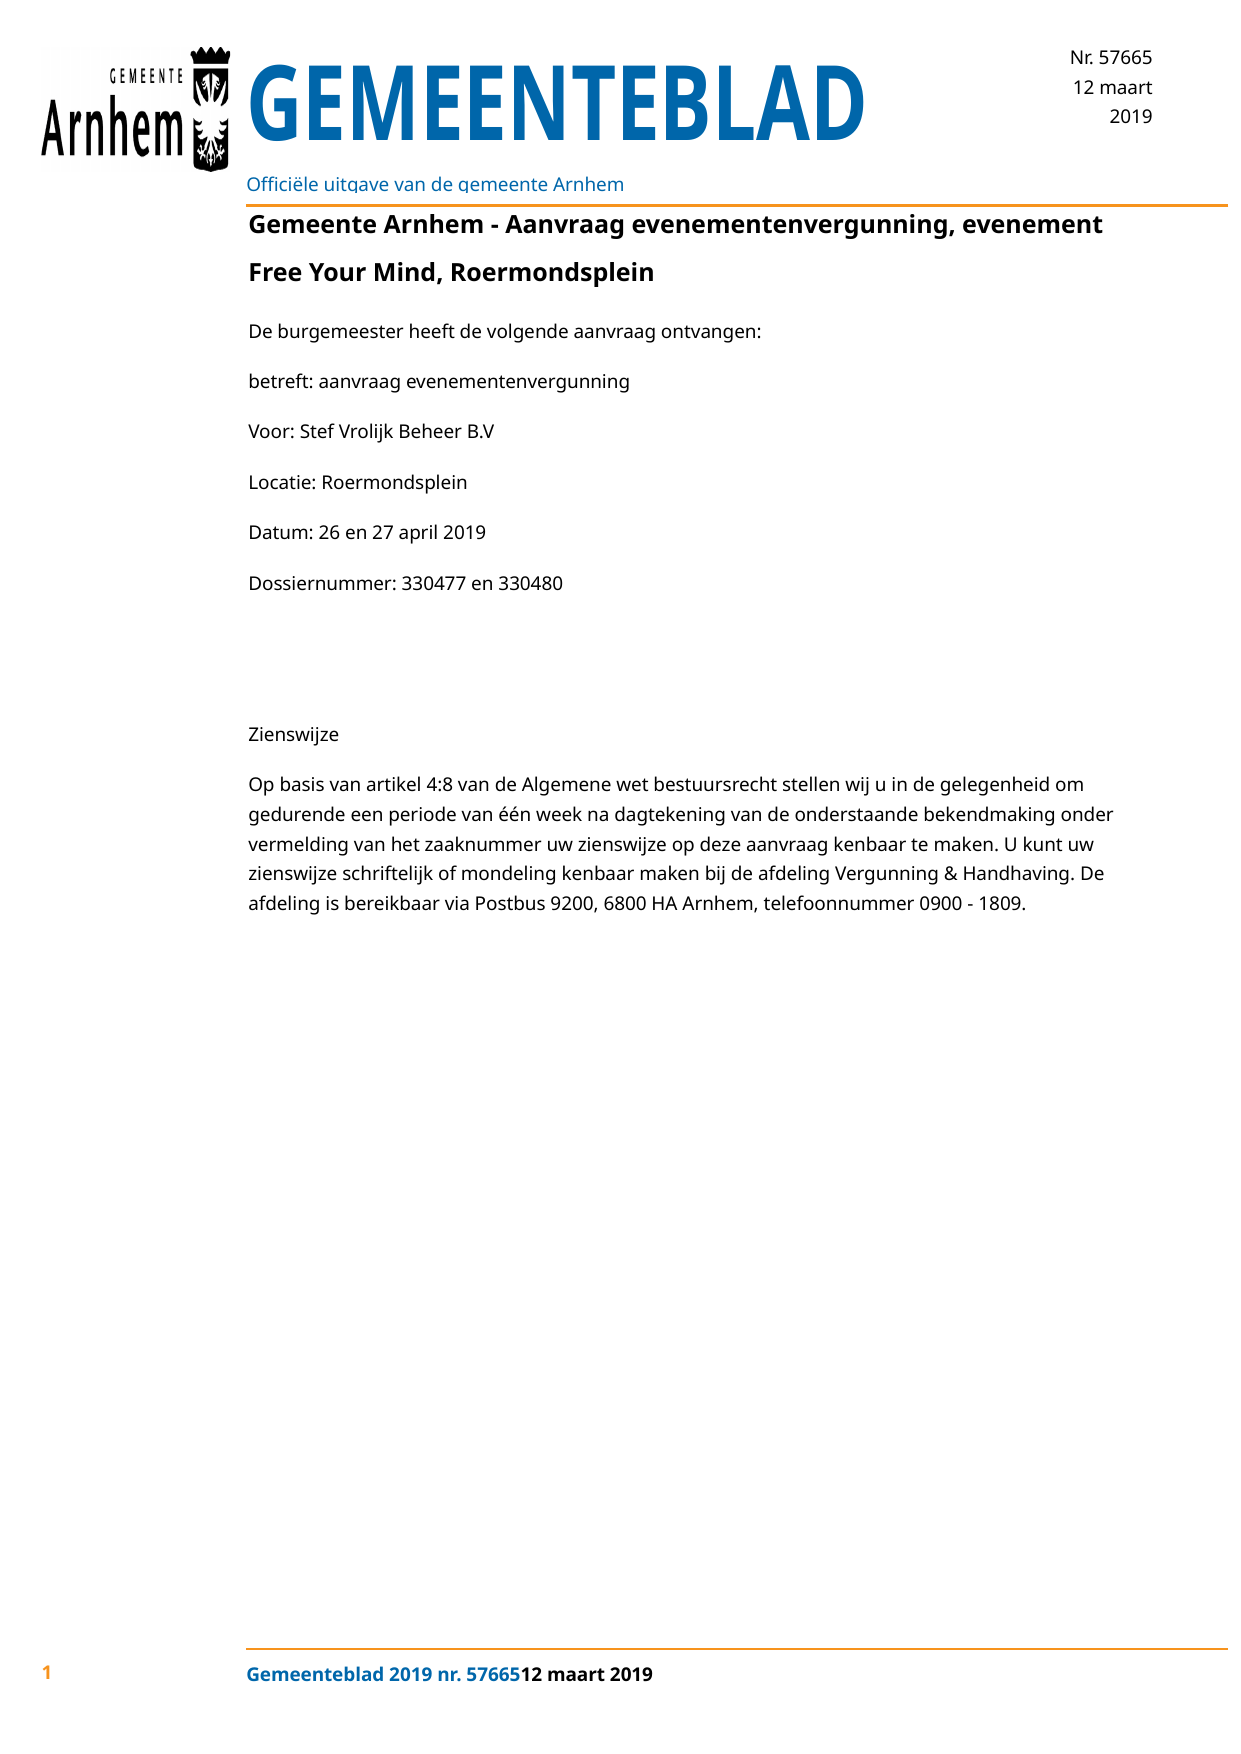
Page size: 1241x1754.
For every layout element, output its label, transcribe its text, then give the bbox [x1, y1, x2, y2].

text Locatie: Roermondsplein [248, 469, 1152, 495]
text Gemeente Arnhem - Aanvraag evenementenvergunning, evenement Free Your Mind, Roermondsplein [248, 207, 1152, 288]
text Zienswijze [248, 721, 1152, 747]
text Voor: Stef Vrolijk Beheer B.V [248, 419, 1152, 444]
picture [41, 47, 231, 172]
text Datum: 26 en 27 april 2019 [248, 519, 1152, 545]
text De burgemeester heeft de volgende aanvraag ontvangen: [248, 318, 1152, 344]
text Dossiernummer: 330477 en 330480 [248, 570, 1152, 596]
text betreft: aanvraag evenementenvergunning [248, 368, 1152, 394]
text Op basis van artikel 4:8 van de Algemene wet bestuursrecht stellen wij u in de gelegenheid om gedurende een periode van één week na dagtekening van de onderstaande bekendmaking onder vermelding van het zaaknummer uw zienswijze op deze aanvraag kenbaar te maken. U kunt uw zienswijze schriftelijk of mondeling kenbaar maken bij de afdeling Vergunning & Handhaving. De afdeling is bereikbaar via Postbus 9200, 6800 HA Arnhem, telefoonnummer 0900 - 1809. [248, 772, 1152, 916]
